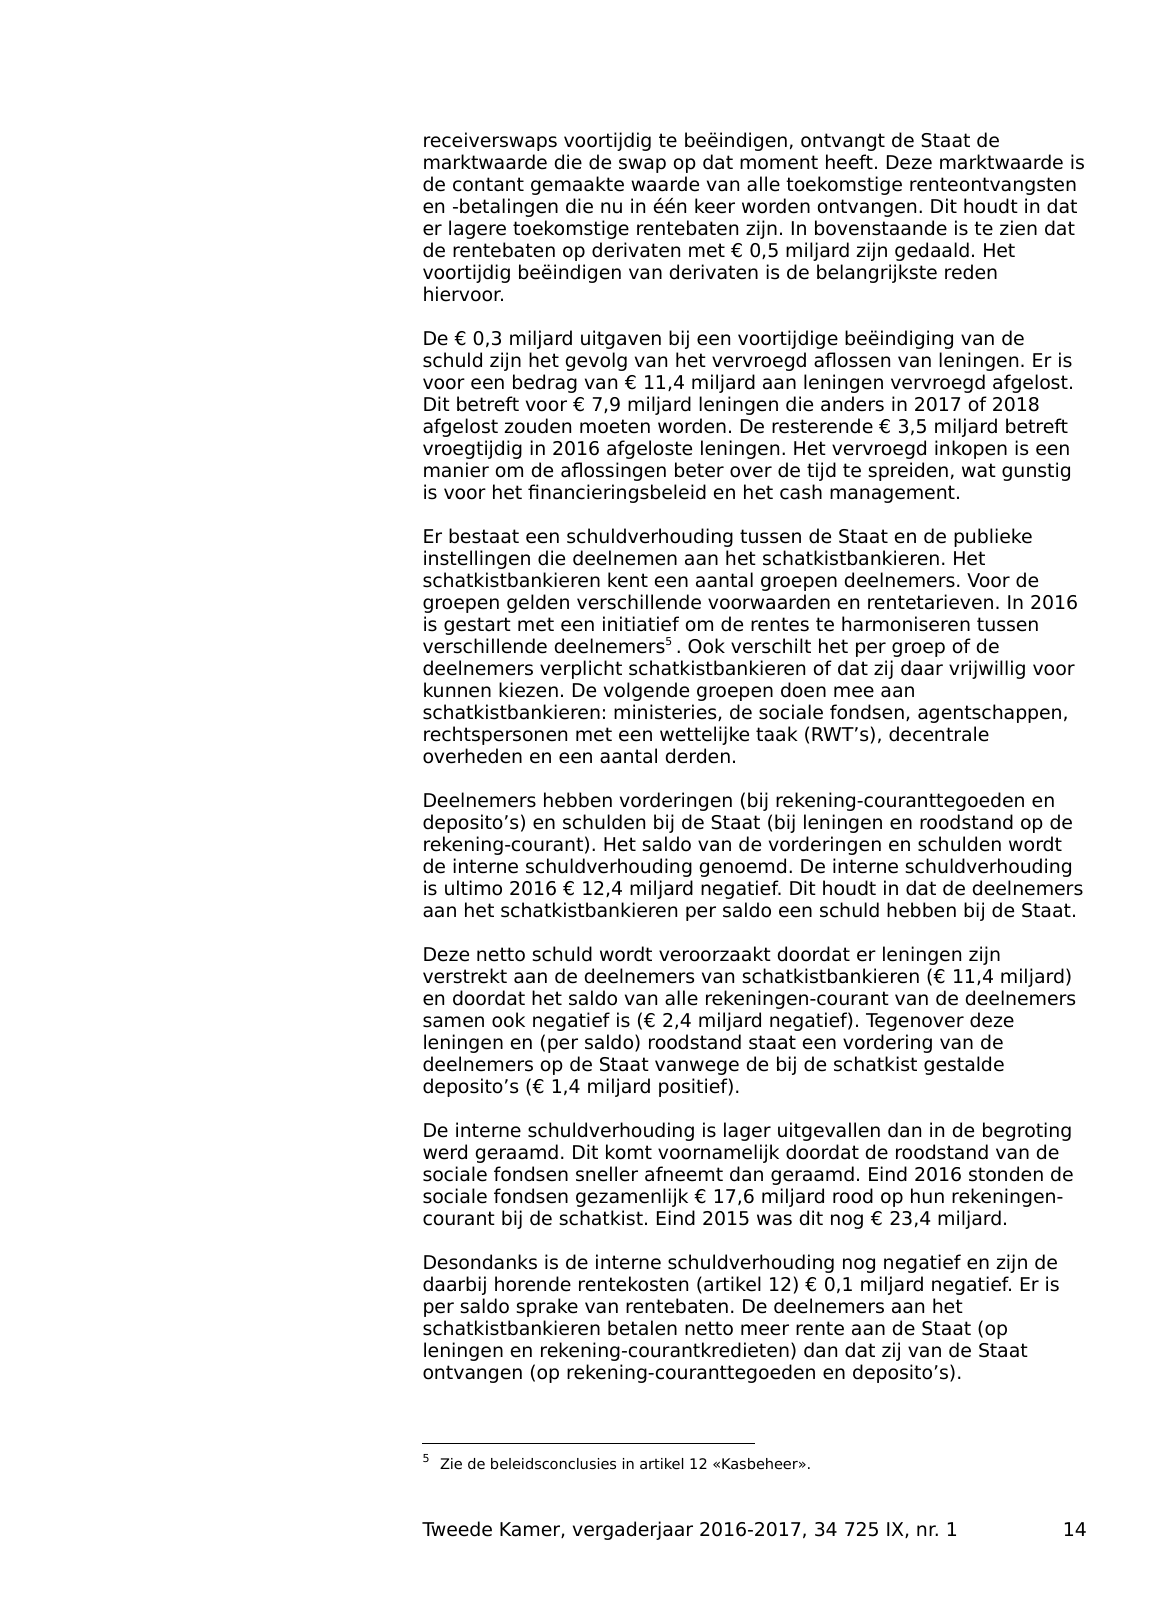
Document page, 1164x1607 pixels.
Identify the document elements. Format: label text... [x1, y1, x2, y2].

text Er bestaat een schuldverhouding tussen de Staat en de publieke instellingen die deelnemen aan het schatkistbankieren. Het schatkistbankieren kent een aantal groepen deelnemers. Voor de groepen gelden verschillende voorwaarden en rentetarieven. In 2016 is gestart met een initiatief om de rentes te harmoniseren tussen verschillende deelnemers. Ook verschilt het per groep of de deelnemers verplicht schatkistbankieren of dat zij daar vrijwillig voor kunnen kiezen. De volgende groepen doen mee aan schatkistbankieren: ministeries, de sociale fondsen, agentschappen, rechtspersonen met een wettelijke taak (RWT’s), decentrale overheden en een aantal derden. [422, 526, 1087, 768]
text De interne schuldverhouding is lager uitgevallen dan in de begroting werd geraamd. Dit komt voornamelijk doordat de roodstand van de sociale fondsen sneller afneemt dan geraamd. Eind 2016 stonden de sociale fondsen gezamenlijk € 17,6 miljard rood op hun rekeningen-courant bij de schatkist. Eind 2015 was dit nog € 23,4 miljard. [422, 1120, 1087, 1230]
text Desondanks is de interne schuldverhouding nog negatief en zijn de daarbij horende rentekosten (artikel 12) € 0,1 miljard negatief. Er is per saldo sprake van rentebaten. De deelnemers aan het schatkistbankieren betalen netto meer rente aan de Staat (op leningen en rekening-courantkredieten) dan dat zij van de Staat ontvangen (op rekening-couranttegoeden en deposito’s). [422, 1252, 1087, 1384]
text receiverswaps voortijdig te beëindigen, ontvangt de Staat de marktwaarde die de swap op dat moment heeft. Deze marktwaarde is de contant gemaakte waarde van alle toekomstige renteontvangsten en -betalingen die nu in één keer worden ontvangen. Dit houdt in dat er lagere toekomstige rentebaten zijn. In bovenstaande is te zien dat de rentebaten op derivaten met € 0,5 miljard zijn gedaald. Het voortijdig beëindigen van derivaten is de belangrijkste reden hiervoor. [422, 130, 1087, 306]
text Deze netto schuld wordt veroorzaakt doordat er leningen zijn verstrekt aan de deelnemers van schatkistbankieren (€ 11,4 miljard) en doordat het saldo van alle rekeningen-courant van de deelnemers samen ook negatief is (€ 2,4 miljard negatief). Tegenover deze leningen en (per saldo) roodstand staat een vordering van de deelnemers op de Staat vanwege de bij de schatkist gestalde deposito’s (€ 1,4 miljard positief). [422, 944, 1087, 1098]
text Zie de beleidsconclusies in artikel 12 «Kasbeheer». [422, 1452, 1087, 1474]
text De € 0,3 miljard uitgaven bij een voortijdige beëindiging van de schuld zijn het gevolg van het vervroegd aflossen van leningen. Er is voor een bedrag van € 11,4 miljard aan leningen vervroegd afgelost. Dit betreft voor € 7,9 miljard leningen die anders in 2017 of 2018 afgelost zouden moeten worden. De resterende € 3,5 miljard betreft vroegtijdig in 2016 afgeloste leningen. Het vervroegd inkopen is een manier om de aflossingen beter over de tijd te spreiden, wat gunstig is voor het financieringsbeleid en het cash management. [422, 328, 1087, 504]
text Deelnemers hebben vorderingen (bij rekening-couranttegoeden en deposito’s) en schulden bij de Staat (bij leningen en roodstand op de rekening-courant). Het saldo van de vorderingen en schulden wordt de interne schuldverhouding genoemd. De interne schuldverhouding is ultimo 2016 € 12,4 miljard negatief. Dit houdt in dat de deelnemers aan het schatkistbankieren per saldo een schuld hebben bij de Staat. [422, 790, 1087, 922]
